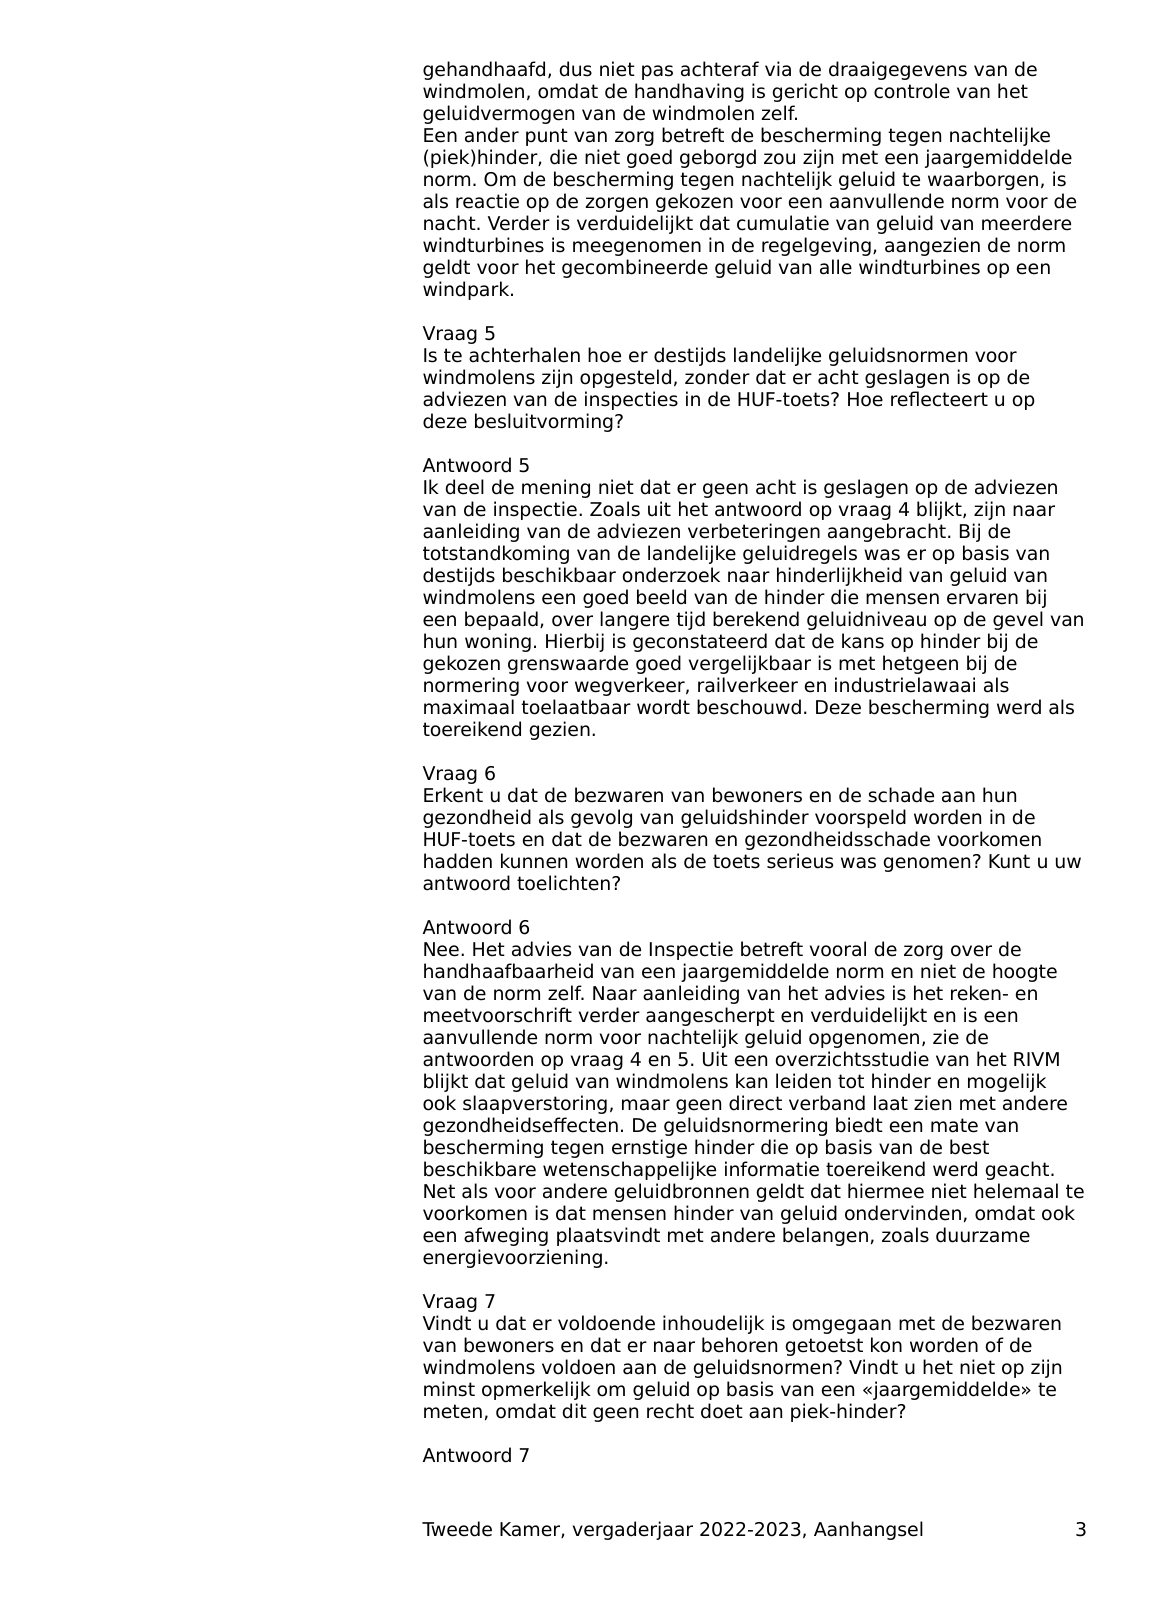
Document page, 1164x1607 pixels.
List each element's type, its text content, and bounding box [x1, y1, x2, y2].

text Vraag 7 [422, 1291, 1087, 1313]
text Een ander punt van zorg betreft de bescherming tegen nachtelijke (piek)hinder, die niet goed geborgd zou zijn met een jaargemiddelde norm. Om de bescherming tegen nachtelijk geluid te waarborgen, is als reactie op de zorgen gekozen voor een aanvullende norm voor de nacht. Verder is verduidelijkt dat cumulatie van geluid van meerdere windturbines is meegenomen in de regelgeving, aangezien de norm geldt voor het gecombineerde geluid van alle windturbines op een windpark. [422, 125, 1087, 301]
text Erkent u dat de bezwaren van bewoners en de schade aan hun gezondheid als gevolg van geluidshinder voorspeld worden in de HUF-toets en dat de bezwaren en gezondheidsschade voorkomen hadden kunnen worden als de toets serieus was genomen? Kunt u uw antwoord toelichten? [422, 785, 1087, 895]
text gehandhaafd, dus niet pas achteraf via de draaigegevens van de windmolen, omdat de handhaving is gericht op controle van het geluidvermogen van de windmolen zelf. [422, 59, 1087, 125]
text Vraag 6 [422, 763, 1087, 785]
text Ik deel de mening niet dat er geen acht is geslagen op de adviezen van de inspectie. Zoals uit het antwoord op vraag 4 blijkt, zijn naar aanleiding van de adviezen verbeteringen aangebracht. Bij de totstandkoming van de landelijke geluidregels was er op basis van destijds beschikbaar onderzoek naar hinderlijkheid van geluid van windmolens een goed beeld van de hinder die mensen ervaren bij een bepaald, over langere tijd berekend geluidniveau op de gevel van hun woning. Hierbij is geconstateerd dat de kans op hinder bij de gekozen grenswaarde goed vergelijkbaar is met hetgeen bij de normering voor wegverkeer, railverkeer en industrielawaai als maximaal toelaatbaar wordt beschouwd. Deze bescherming werd als toereikend gezien. [422, 477, 1087, 741]
text Vindt u dat er voldoende inhoudelijk is omgegaan met de bezwaren van bewoners en dat er naar behoren getoetst kon worden of de windmolens voldoen aan de geluidsnormen? Vindt u het niet op zijn minst opmerkelijk om geluid op basis van een «jaargemiddelde» te meten, omdat dit geen recht doet aan piek-hinder? [422, 1313, 1087, 1423]
text Nee. Het advies van de Inspectie betreft vooral de zorg over de handhaafbaarheid van een jaargemiddelde norm en niet de hoogte van de norm zelf. Naar aanleiding van het advies is het reken- en meetvoorschrift verder aangescherpt en verduidelijkt en is een aanvullende norm voor nachtelijk geluid opgenomen, zie de antwoorden op vraag 4 en 5. Uit een overzichtsstudie van het RIVM blijkt dat geluid van windmolens kan leiden tot hinder en mogelijk ook slaapverstoring, maar geen direct verband laat zien met andere gezondheidseffecten. De geluidsnormering biedt een mate van bescherming tegen ernstige hinder die op basis van de best beschikbare wetenschappelijke informatie toereikend werd geacht. Net als voor andere geluidbronnen geldt dat hiermee niet helemaal te voorkomen is dat mensen hinder van geluid ondervinden, omdat ook een afweging plaatsvindt met andere belangen, zoals duurzame energievoorziening. [422, 939, 1087, 1269]
text Antwoord 6 [422, 917, 1087, 939]
text Vraag 5 [422, 323, 1087, 345]
text Is te achterhalen hoe er destijds landelijke geluidsnormen voor windmolens zijn opgesteld, zonder dat er acht geslagen is op de adviezen van de inspecties in de HUF-toets? Hoe reflecteert u op deze besluitvorming? [422, 345, 1087, 433]
text Antwoord 7 [422, 1445, 1087, 1467]
text Antwoord 5 [422, 455, 1087, 477]
